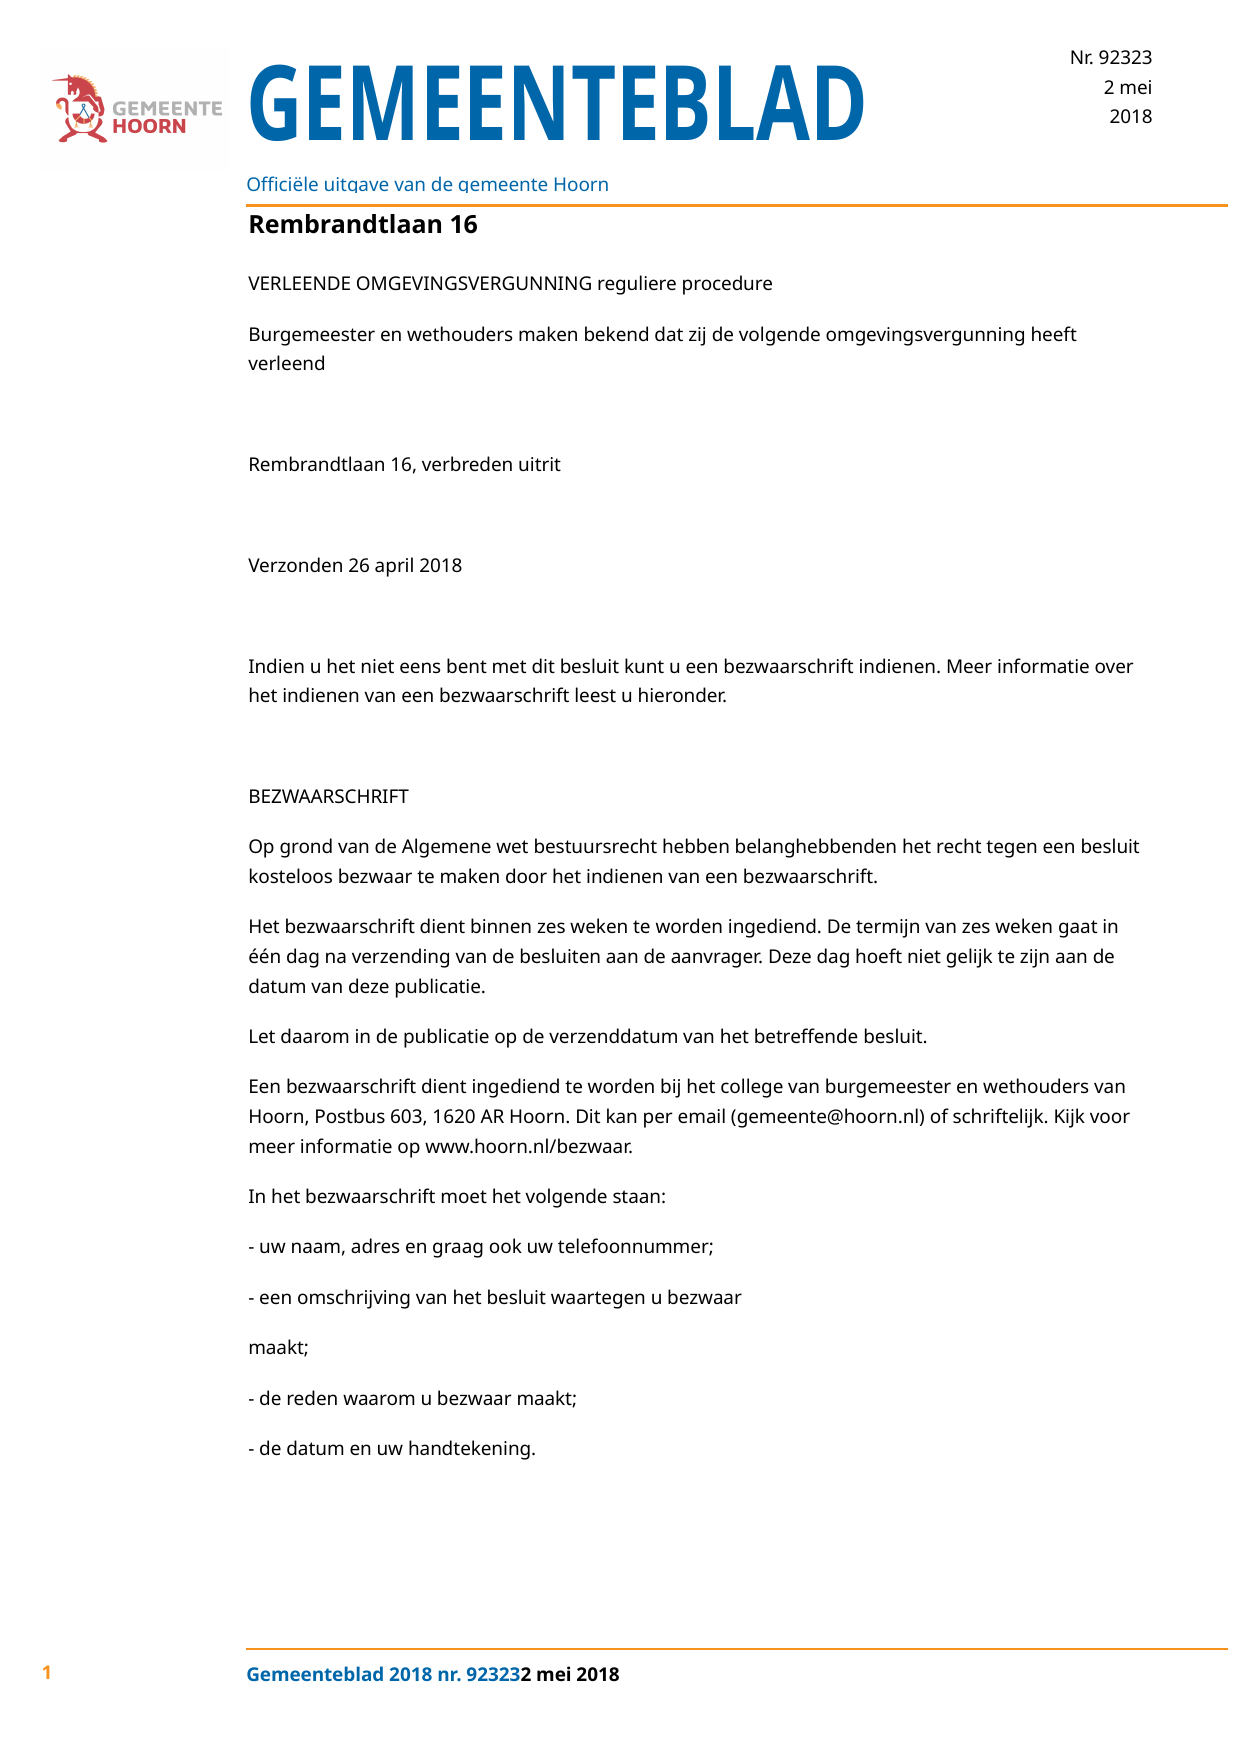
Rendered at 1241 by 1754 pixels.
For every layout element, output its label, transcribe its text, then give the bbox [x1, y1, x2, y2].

text BEZWAARSCHRIFT [248, 783, 1152, 809]
text Het bezwaarschrift dient binnen zes weken te worden ingediend. De termijn van zes weken gaat in één dag na verzending van de besluiten aan de aanvrager. Deze dag hoeft niet gelijk te zijn aan de datum van deze publicatie. [248, 914, 1152, 998]
picture [41, 47, 231, 172]
text - de reden waarom u bezwaar maakt; [248, 1385, 1152, 1411]
text Verzonden 26 april 2018 [248, 552, 1152, 578]
text In het bezwaarschrift moet het volgende staan: [248, 1183, 1152, 1209]
text Rembrandtlaan 16, verbreden uitrit [248, 451, 1152, 477]
text Indien u het niet eens bent met dit besluit kunt u een bezwaarschrift indienen. Meer informatie over het indienen van een bezwaarschrift leest u hieronder. [248, 653, 1152, 708]
text Burgemeester en wethouders maken bekend dat zij de volgende omgevingsvergunning heeft verleend [248, 321, 1152, 376]
text Rembrandtlaan 16 [248, 207, 1152, 241]
text VERLEENDE OMGEVINGSVERGUNNING reguliere procedure [248, 270, 1152, 296]
text - uw naam, adres en graag ook uw telefoonnummer; [248, 1234, 1152, 1259]
text Op grond van de Algemene wet bestuursrecht hebben belanghebbenden het recht tegen een besluit kosteloos bezwaar te maken door het indienen van een bezwaarschrift. [248, 834, 1152, 889]
text - de datum en uw handtekening. [248, 1435, 1152, 1461]
text Let daarom in de publicatie op de verzenddatum van het betreffende besluit. [248, 1023, 1152, 1049]
text - een omschrijving van het besluit waartegen u bezwaar [248, 1284, 1152, 1310]
text Een bezwaarschrift dient ingediend te worden bij het college van burgemeester en wethouders van Hoorn, Postbus 603, 1620 AR Hoorn. Dit kan per email (gemeente@hoorn.nl) of schriftelijk. Kijk voor meer informatie op www.hoorn.nl/bezwaar. [248, 1074, 1152, 1158]
text maakt; [248, 1334, 1152, 1360]
